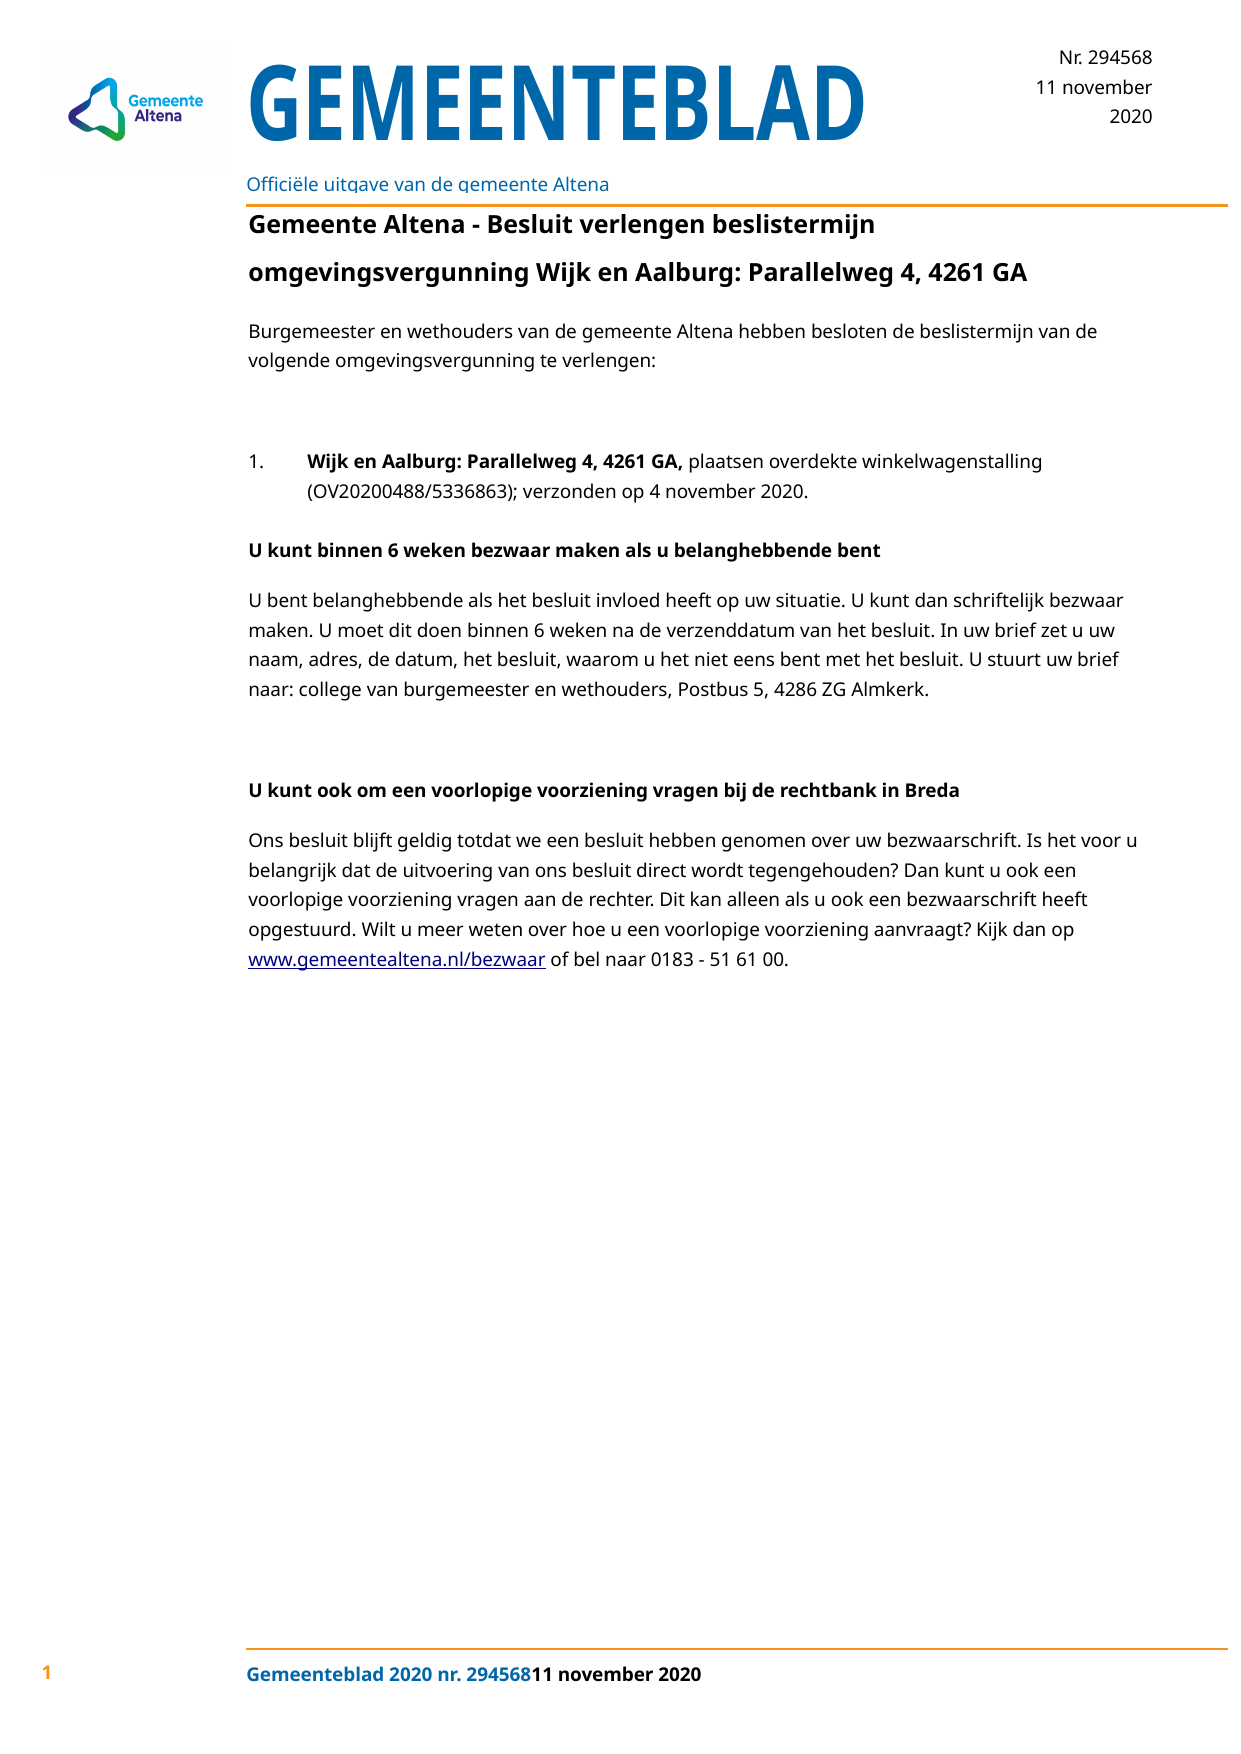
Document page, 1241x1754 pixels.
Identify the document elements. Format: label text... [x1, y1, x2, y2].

text U bent belanghebbende als het besluit invloed heeft op uw situatie. U kunt dan schriftelijk bezwaar maken. U moet dit doen binnen 6 weken na de verzenddatum van het besluit. In uw brief zet u uw naam, adres, de datum, het besluit, waarom u het niet eens bent met het besluit. U stuurt uw brief naar: college van burgemeester en wethouders, Postbus 5, 4286 ZG Almkerk. [248, 587, 1152, 702]
text Ons besluit blijft geldig totdat we een besluit hebben genomen over uw bezwaarschrift. Is het voor u belangrijk dat de uitvoering van ons besluit direct wordt tegengehouden? Dan kunt u ook een voorlopige voorziening vragen aan de rechter. Dit kan alleen als u ook een bezwaarschrift heeft opgestuurd. Wilt u meer weten over hoe u een voorlopige voorziening aanvraagt? Kijk dan op www.gemeentealtena.nl/bezwaar of bel naar 0183 - 51 61 00. [248, 827, 1152, 972]
text Burgemeester en wethouders van de gemeente Altena hebben besloten de beslistermijn van de volgende omgevingsvergunning te verlengen: [248, 318, 1152, 373]
text Gemeente Altena - Besluit verlengen beslistermijn omgevingsvergunning Wijk en Aalburg: Parallelweg 4, 4261 GA [248, 207, 1152, 288]
list Wijk en Aalburg: Parallelweg 4, 4261 GA, plaatsen overdekte winkelwagenstalling (OV20200488/5336863); verzonden op 4 november 2020. [248, 448, 1152, 504]
text U kunt ook om een voorlopige voorziening vragen bij de rechtbank in Breda [248, 777, 1152, 803]
picture [41, 47, 231, 172]
text U kunt binnen 6 weken bezwaar maken als u belanghebbende bent [248, 537, 1152, 563]
